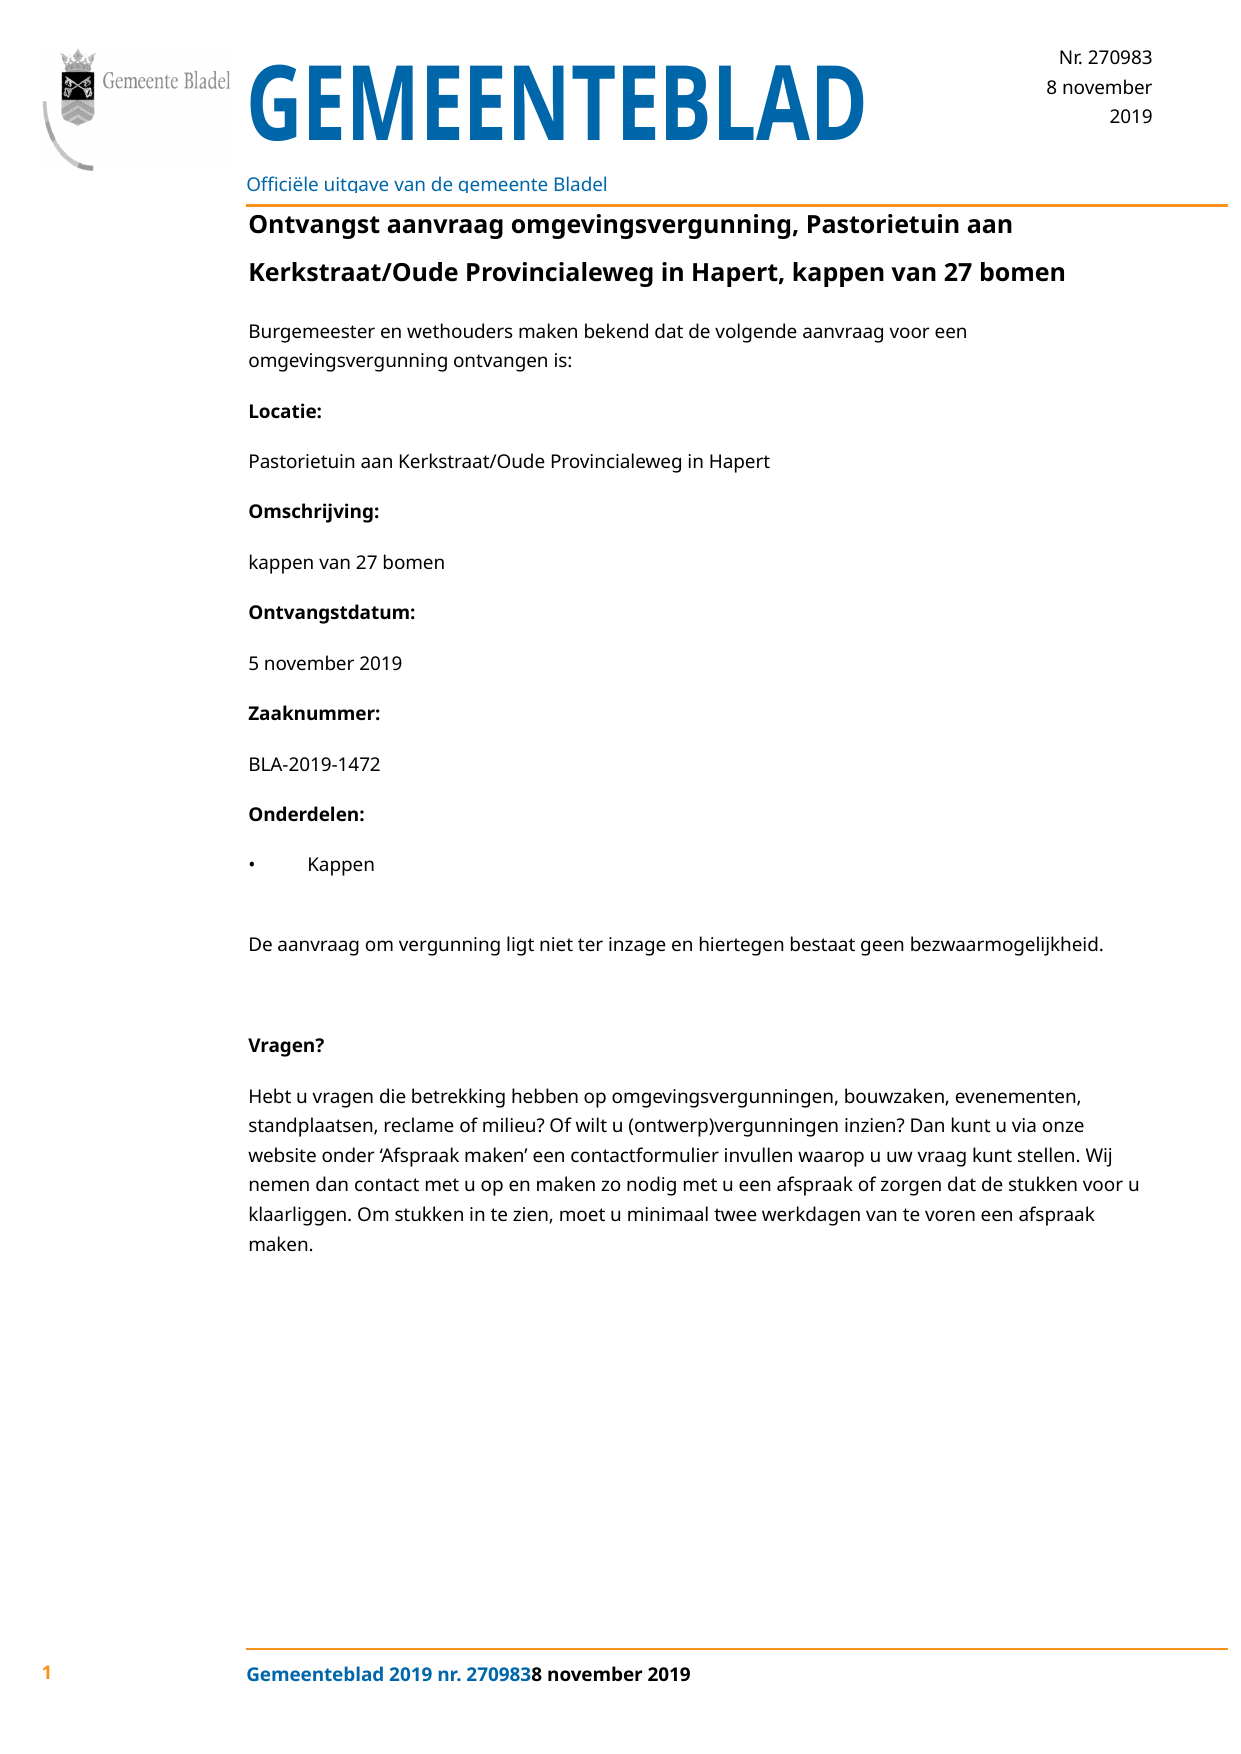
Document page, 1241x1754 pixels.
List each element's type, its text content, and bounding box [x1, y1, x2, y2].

text Zaaknummer: [248, 700, 1152, 726]
text Hebt u vragen die betrekking hebben op omgevingsvergunningen, bouwzaken, evenementen, standplaatsen, reclame of milieu? Of wilt u (ontwerp)vergunningen inzien? Dan kunt u via onze website onder ‘Afspraak maken’ een contactformulier invullen waarop u uw vraag kunt stellen. Wij nemen dan contact met u op en maken zo nodig met u een afspraak of zorgen dat de stukken voor u klaarliggen. Om stukken in te zien, moet u minimaal twee werkdagen van te voren een afspraak maken. [248, 1083, 1152, 1257]
text Omschrijving: [248, 499, 1152, 524]
text Ontvangstdatum: [248, 599, 1152, 625]
picture [41, 47, 231, 172]
text kappen van 27 bomen [248, 549, 1152, 575]
text BLA-2019-1472 [248, 751, 1152, 777]
text De aanvraag om vergunning ligt niet ter inzage en hiertegen bestaat geen bezwaarmogelijkheid. [248, 932, 1152, 957]
text Ontvangst aanvraag omgevingsvergunning, Pastorietuin aan Kerkstraat/Oude Provincialeweg in Hapert, kappen van 27 bomen [248, 207, 1152, 288]
text 5 november 2019 [248, 650, 1152, 676]
text Locatie: [248, 398, 1152, 424]
text Onderdelen: [248, 801, 1152, 827]
text Burgemeester en wethouders maken bekend dat de volgende aanvraag voor een omgevingsvergunning ontvangen is: [248, 318, 1152, 373]
list Kappen [248, 852, 1152, 877]
text Pastorietuin aan Kerkstraat/Oude Provincialeweg in Hapert [248, 448, 1152, 474]
text Vragen? [248, 1032, 1152, 1058]
